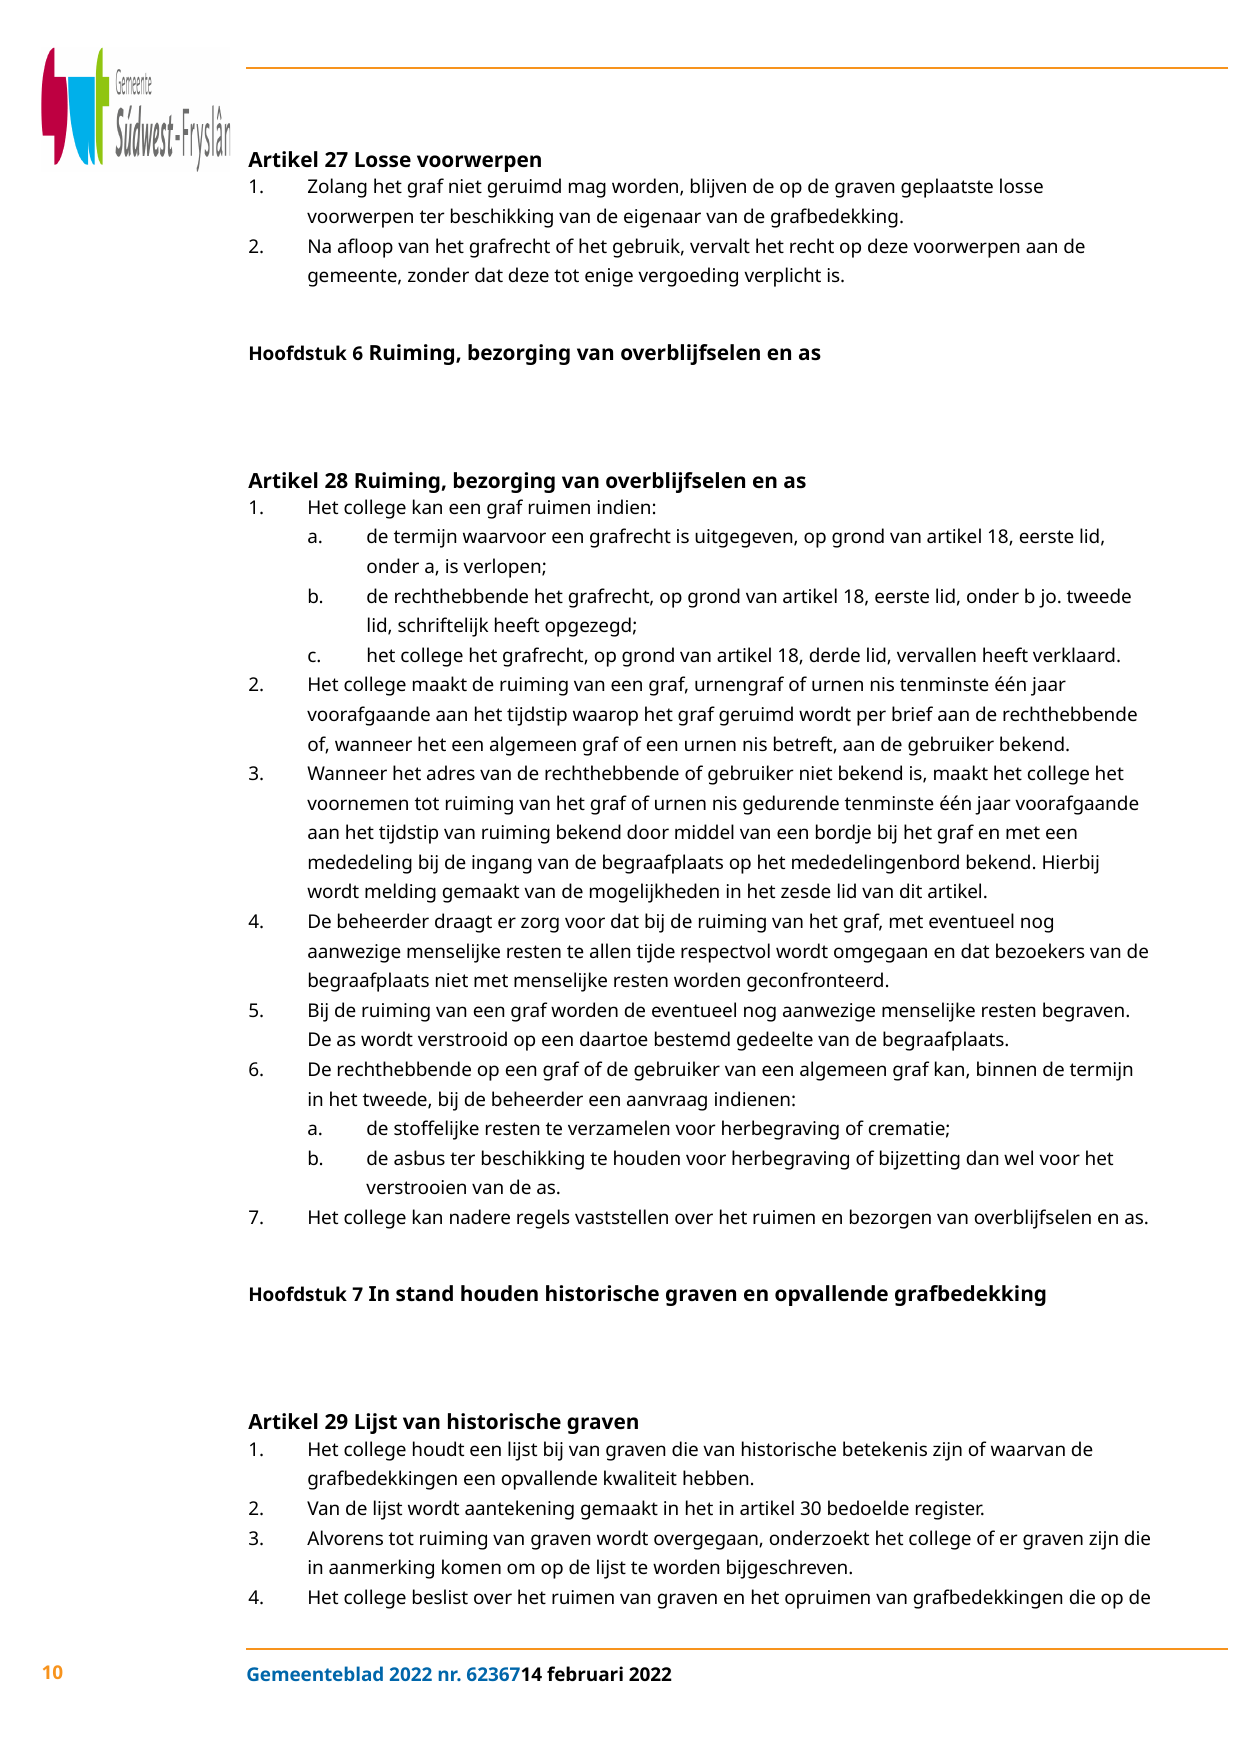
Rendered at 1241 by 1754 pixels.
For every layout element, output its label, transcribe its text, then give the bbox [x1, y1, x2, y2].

list de termijn waarvoor een grafrecht is uitgegeven, op grond van artikel 18, eerste lid, onder a, is verlopen; [307, 524, 1152, 579]
list Het college houdt een lijst bij van graven die van historische betekenis zijn of waarvan de grafbedekkingen een opvallende kwaliteit hebben. [248, 1436, 1152, 1491]
list de asbus ter beschikking te houden voor herbegraving of bijzetting dan wel voor het verstrooien van de as. [307, 1145, 1152, 1200]
list Het college kan nadere regels vaststellen over het ruimen en bezorgen van overblijfselen en as. [248, 1204, 1152, 1230]
list Na afloop van het grafrecht of het gebruik, vervalt het recht op deze voorwerpen aan de gemeente, zonder dat deze tot enige vergoeding verplicht is. [248, 233, 1152, 288]
list Zolang het graf niet geruimd mag worden, blijven de op de graven geplaatste losse voorwerpen ter beschikking van de eigenaar van de grafbedekking. [248, 174, 1152, 229]
list Bij de ruiming van een graf worden de eventueel nog aanwezige menselijke resten begraven. De as wordt verstrooid op een daartoe bestemd gedeelte van de begraafplaats. [248, 997, 1152, 1052]
list De beheerder draagt er zorg voor dat bij de ruiming van het graf, met eventueel nog aanwezige menselijke resten te allen tijde respectvol wordt omgegaan en dat bezoekers van de begraafplaats niet met menselijke resten worden geconfronteerd. [248, 908, 1152, 993]
list Het college kan een graf ruimen indien: [248, 494, 1152, 520]
list de stoffelijke resten te verzamelen voor herbegraving of crematie; [307, 1115, 1152, 1141]
text Hoofdstuk 7 In stand houden historische graven en opvallende grafbedekking [248, 1279, 1152, 1308]
list Het college maakt de ruiming van een graf, urnengraf of urnen nis tenminste één jaar voorafgaande aan het tijdstip waarop het graf geruimd wordt per brief aan de rechthebbende of, wanneer het een algemeen graf of een urnen nis betreft, aan de gebruiker bekend. [248, 672, 1152, 757]
text Artikel 29 Lijst van historische graven [248, 1407, 1152, 1436]
list De rechthebbende op een graf of de gebruiker van een algemeen graf kan, binnen de termijn in het tweede, bij de beheerder een aanvraag indienen: [248, 1056, 1152, 1112]
picture [41, 47, 231, 172]
list Van de lijst wordt aantekening gemaakt in het in artikel 30 bedoelde register. [248, 1495, 1152, 1521]
list Het college beslist over het ruimen van graven en het opruimen van grafbedekkingen die op de [248, 1584, 1152, 1609]
list het college het grafrecht, op grond van artikel 18, derde lid, vervallen heeft verklaard. [307, 642, 1152, 668]
list Wanneer het adres van de rechthebbende of gebruiker niet bekend is, maakt het college het voornemen tot ruiming van het graf of urnen nis gedurende tenminste één jaar voorafgaande aan het tijdstip van ruiming bekend door middel van een bordje bij het graf en met een mededeling bij de ingang van de begraafplaats op het mededelingenbord bekend. Hierbij wordt melding gemaakt van de mogelijkheden in het zesde lid van dit artikel. [248, 760, 1152, 904]
list Alvorens tot ruiming van graven wordt overgegaan, onderzoekt het college of er graven zijn die in aanmerking komen om op de lijst te worden bijgeschreven. [248, 1525, 1152, 1580]
list de rechthebbende het grafrecht, op grond van artikel 18, eerste lid, onder b jo. tweede lid, schriftelijk heeft opgezegd; [307, 583, 1152, 638]
text Artikel 28 Ruiming, bezorging van overblijfselen en as [248, 466, 1152, 494]
text Hoofdstuk 6 Ruiming, bezorging van overblijfselen en as [248, 338, 1152, 366]
text Artikel 27 Losse voorwerpen [248, 145, 1152, 174]
